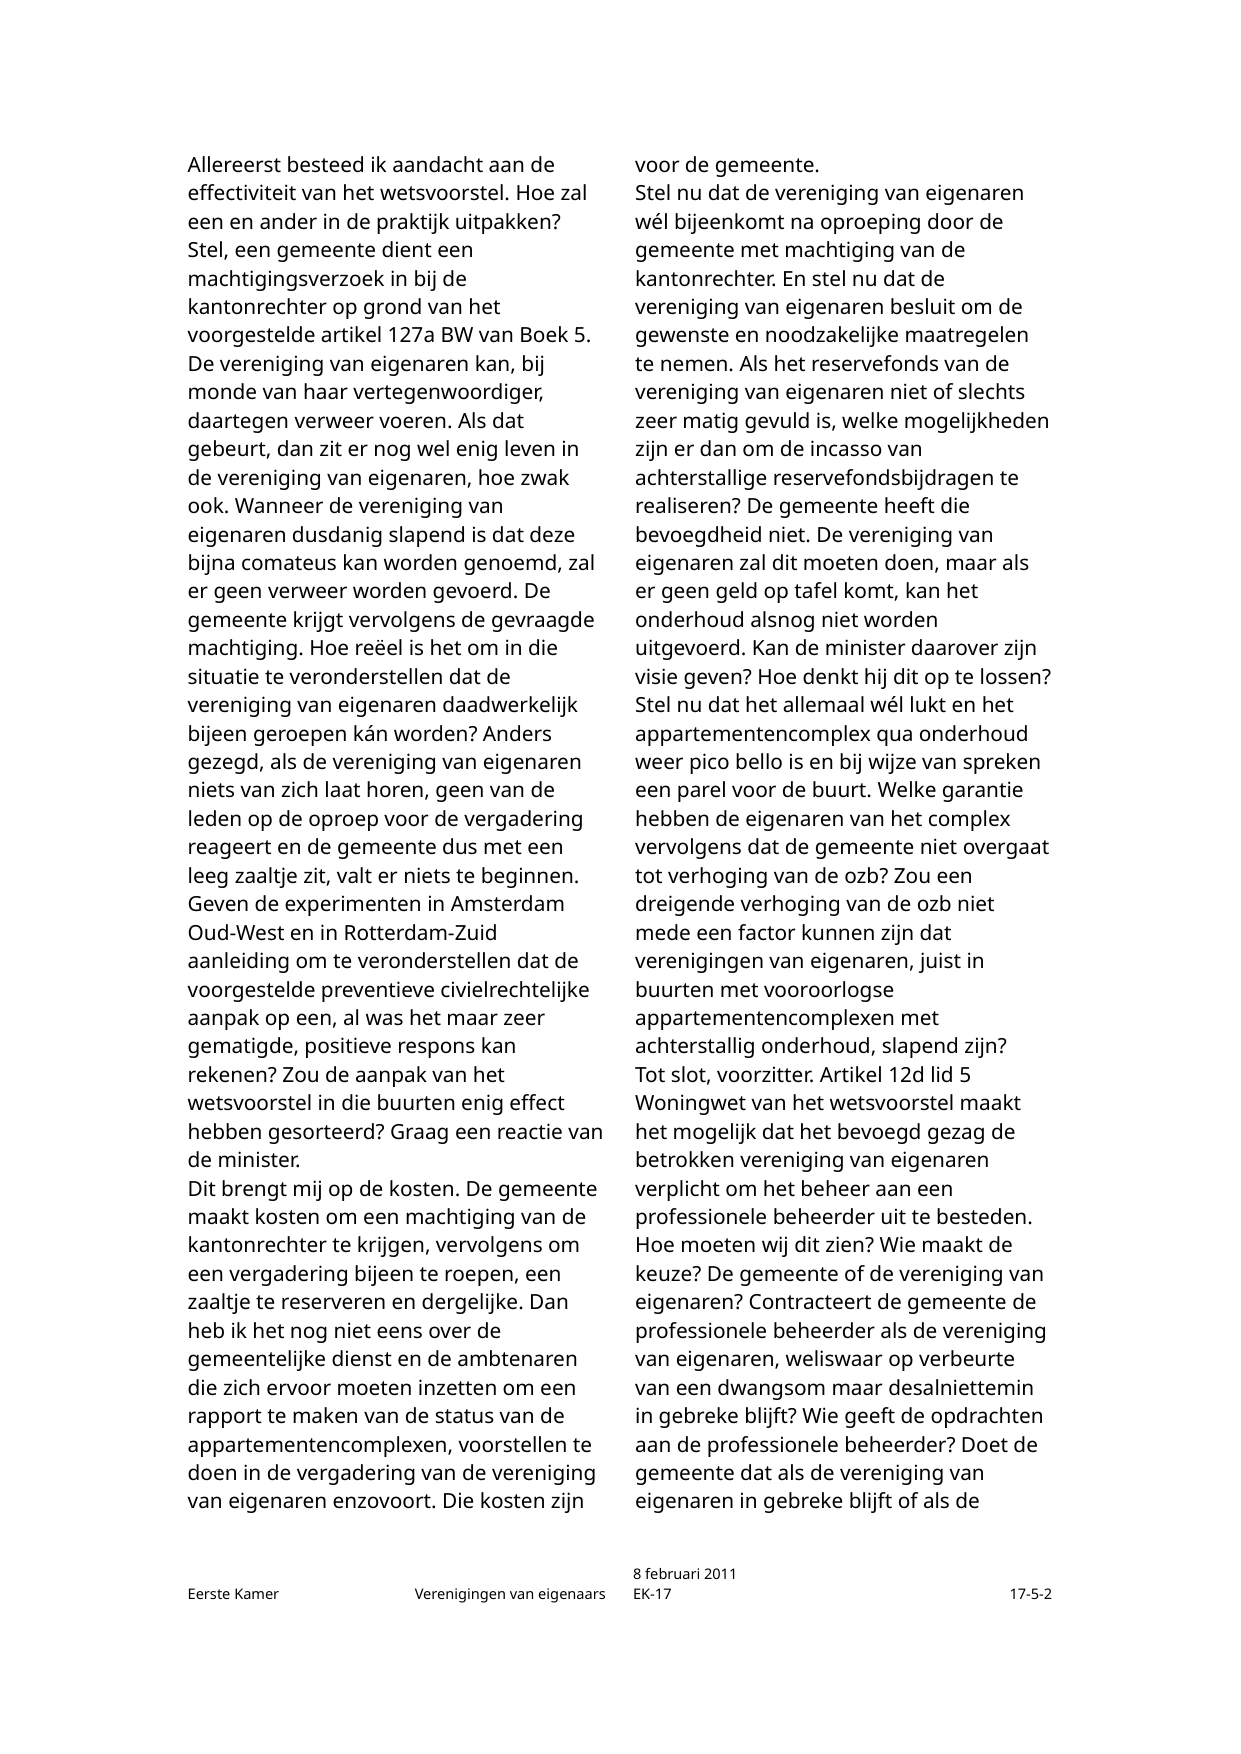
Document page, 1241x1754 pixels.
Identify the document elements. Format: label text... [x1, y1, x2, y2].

text Stel nu dat de vereniging van eigenaren wél bijeenkomt na oproeping door de gemeente met machtiging van de kantonrechter. En stel nu dat de vereniging van eigenaren besluit om de gewenste en noodzakelijke maatregelen te nemen. Als het reservefonds van de vereniging van eigenaren niet of slechts zeer matig gevuld is, welke mogelijkheden zijn er dan om de incasso van achterstallige reservefondsbijdragen te realiseren? De gemeente heeft die bevoegdheid niet. De vereniging van eigenaren zal dit moeten doen, maar als er geen geld op tafel komt, kan het onderhoud alsnog niet worden uitgevoerd. Kan de minister daarover zijn visie geven? Hoe denkt hij dit op te lossen? [635, 178, 1053, 690]
text Stel nu dat het allemaal wél lukt en het appartementencomplex qua onderhoud weer pico bello is en bij wijze van spreken een parel voor de buurt. Welke garantie hebben de eigenaren van het complex vervolgens dat de gemeente niet overgaat tot verhoging van de ozb? Zou een dreigende verhoging van de ozb niet mede een factor kunnen zijn dat verenigingen van eigenaren, juist in buurten met vooroorlogse appartementencomplexen met achterstallig onderhoud, slapend zijn? [635, 690, 1053, 1060]
text Allereerst besteed ik aandacht aan de effectiviteit van het wetsvoorstel. Hoe zal een en ander in de praktijk uitpakken? Stel, een gemeente dient een machtigingsverzoek in bij de kantonrechter op grond van het voorgestelde artikel 127a BW van Boek 5. De vereniging van eigenaren kan, bij monde van haar vertegenwoordiger, daartegen verweer voeren. Als dat gebeurt, dan zit er nog wel enig leven in de vereniging van eigenaren, hoe zwak ook. Wanneer de vereniging van eigenaren dusdanig slapend is dat deze bijna comateus kan worden genoemd, zal er geen verweer worden gevoerd. De gemeente krijgt vervolgens de gevraagde machtiging. Hoe reëel is het om in die situatie te veronderstellen dat de vereniging van eigenaren daadwerkelijk bijeen geroepen kán worden? Anders gezegd, als de vereniging van eigenaren niets van zich laat horen, geen van de leden op de oproep voor de vergadering reageert en de gemeente dus met een leeg zaaltje zit, valt er niets te beginnen. Geven de experimenten in Amsterdam Oud-West en in Rotterdam-Zuid aanleiding om te veronderstellen dat de voorgestelde preventieve civielrechtelijke aanpak op een, al was het maar zeer gematigde, positieve respons kan rekenen? Zou de aanpak van het wetsvoorstel in die buurten enig effect hebben gesorteerd? Graag een reactie van de minister. [187, 150, 605, 1174]
text voor de gemeente. [635, 150, 1053, 178]
text Tot slot, voorzitter. Artikel 12d lid 5 Woningwet van het wetsvoorstel maakt het mogelijk dat het bevoegd gezag de betrokken vereniging van eigenaren verplicht om het beheer aan een professionele beheerder uit te besteden. Hoe moeten wij dit zien? Wie maakt de keuze? De gemeente of de vereniging van eigenaren? Contracteert de gemeente de professionele beheerder als de vereniging van eigenaren, weliswaar op verbeurte van een dwangsom maar desalniettemin in gebreke blijft? Wie geeft de opdrachten aan de professionele beheerder? Doet de gemeente dat als de vereniging van eigenaren in gebreke blijft of als de [635, 1060, 1053, 1515]
text Dit brengt mij op de kosten. De gemeente maakt kosten om een machtiging van de kantonrechter te krijgen, vervolgens om een vergadering bijeen te roepen, een zaaltje te reserveren en dergelijke. Dan heb ik het nog niet eens over de gemeentelijke dienst en de ambtenaren die zich ervoor moeten inzetten om een rapport te maken van de status van de appartementencomplexen, voorstellen te doen in de vergadering van de vereniging van eigenaren enzovoort. Die kosten zijn [187, 1174, 605, 1515]
